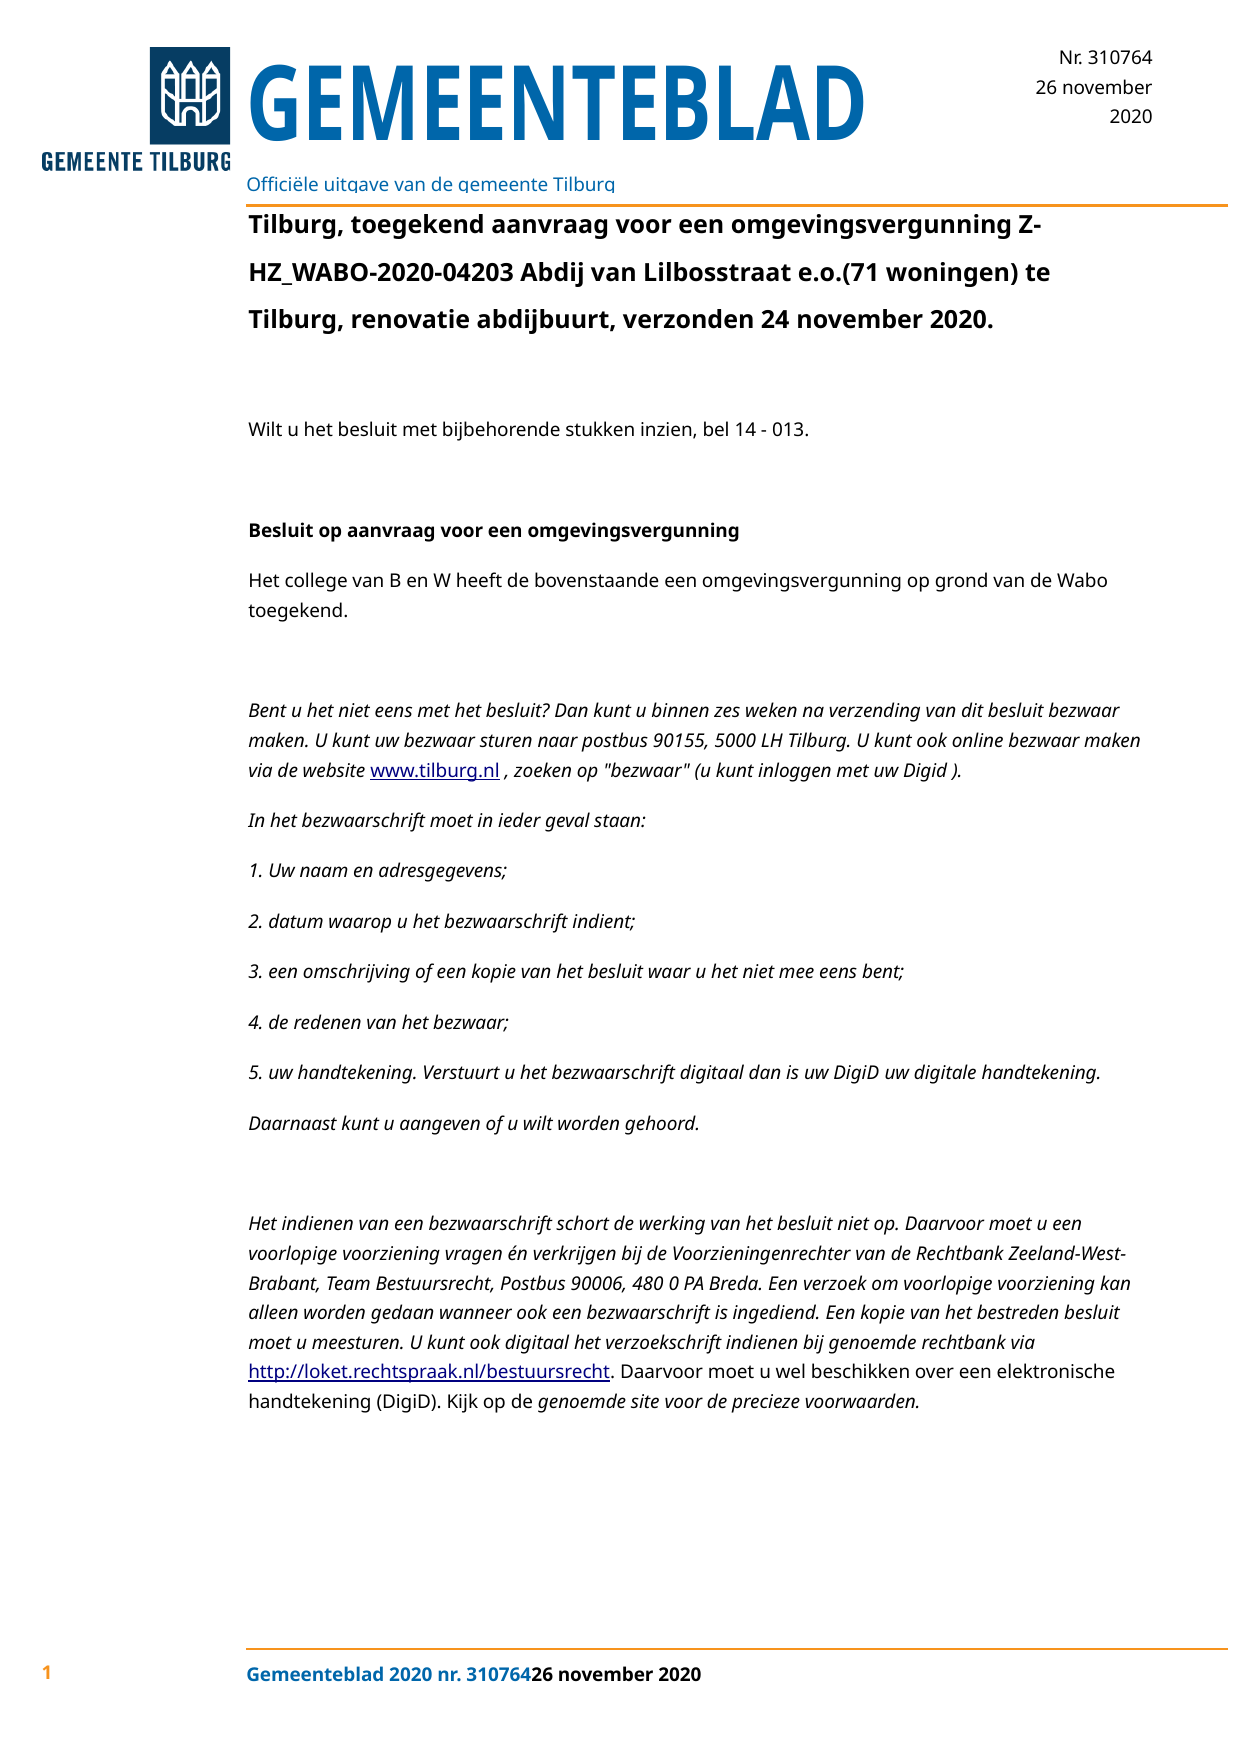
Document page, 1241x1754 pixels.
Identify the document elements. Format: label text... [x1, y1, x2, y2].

text 3. een omschrijving of een kopie van het besluit waar u het niet mee eens bent; [248, 958, 1152, 984]
text Het indienen van een bezwaarschrift schort de werking van het besluit niet op. Daarvoor moet u een voorlopige voorziening vragen én verkrijgen bij de Voorzieningenrechter van de Rechtbank Zeeland-West-Brabant, Team Bestuursrecht, Postbus 90006, 480 0 PA Breda. Een verzoek om voorlopige voorziening kan alleen worden gedaan wanneer ook een bezwaarschrift is ingediend. Een kopie van het bestreden besluit moet u meesturen. U kunt ook digitaal het verzoekschrift indienen bij genoemde rechtbank via http://loket.rechtspraak.nl/bestuursrecht. Daarvoor moet u wel beschikken over een elektronische handtekening (DigiD). Kijk op de genoemde site voor de precieze voorwaarden. [248, 1211, 1152, 1414]
text Het college van B en W heeft de bovenstaande een omgevingsvergunning op grond van de Wabo toegekend. [248, 567, 1152, 622]
text Bent u het niet eens met het besluit? Dan kunt u binnen zes weken na verzending van dit besluit bezwaar maken. U kunt uw bezwaar sturen naar postbus 90155, 5000 LH Tilburg. U kunt ook online bezwaar maken via de website www.tilburg.nl , zoeken op "bezwaar" (u kunt inloggen met uw Digid ). [248, 698, 1152, 782]
text 1. Uw naam en adresgegevens; [248, 858, 1152, 883]
text Tilburg, toegekend aanvraag voor een omgevingsvergunning Z-HZ_WABO-2020-04203 Abdij van Lilbosstraat e.o.(71 woningen) te Tilburg, renovatie abdijbuurt, verzonden 24 november 2020. [248, 207, 1152, 336]
text 5. uw handtekening. Verstuurt u het bezwaarschrift digitaal dan is uw DigiD uw digitale handtekening. [248, 1059, 1152, 1085]
text In het bezwaarschrift moet in ieder geval staan: [248, 807, 1152, 833]
text 4. de redenen van het bezwaar; [248, 1009, 1152, 1034]
text Besluit op aanvraag voor een omgevingsvergunning [248, 517, 1152, 542]
text 2. datum waarop u het bezwaarschrift indient; [248, 908, 1152, 934]
picture [41, 47, 231, 172]
text Daarnaast kunt u aangeven of u wilt worden gehoord. [248, 1110, 1152, 1135]
text Wilt u het besluit met bijbehorende stukken inzien, bel 14 - 013. [248, 416, 1152, 442]
